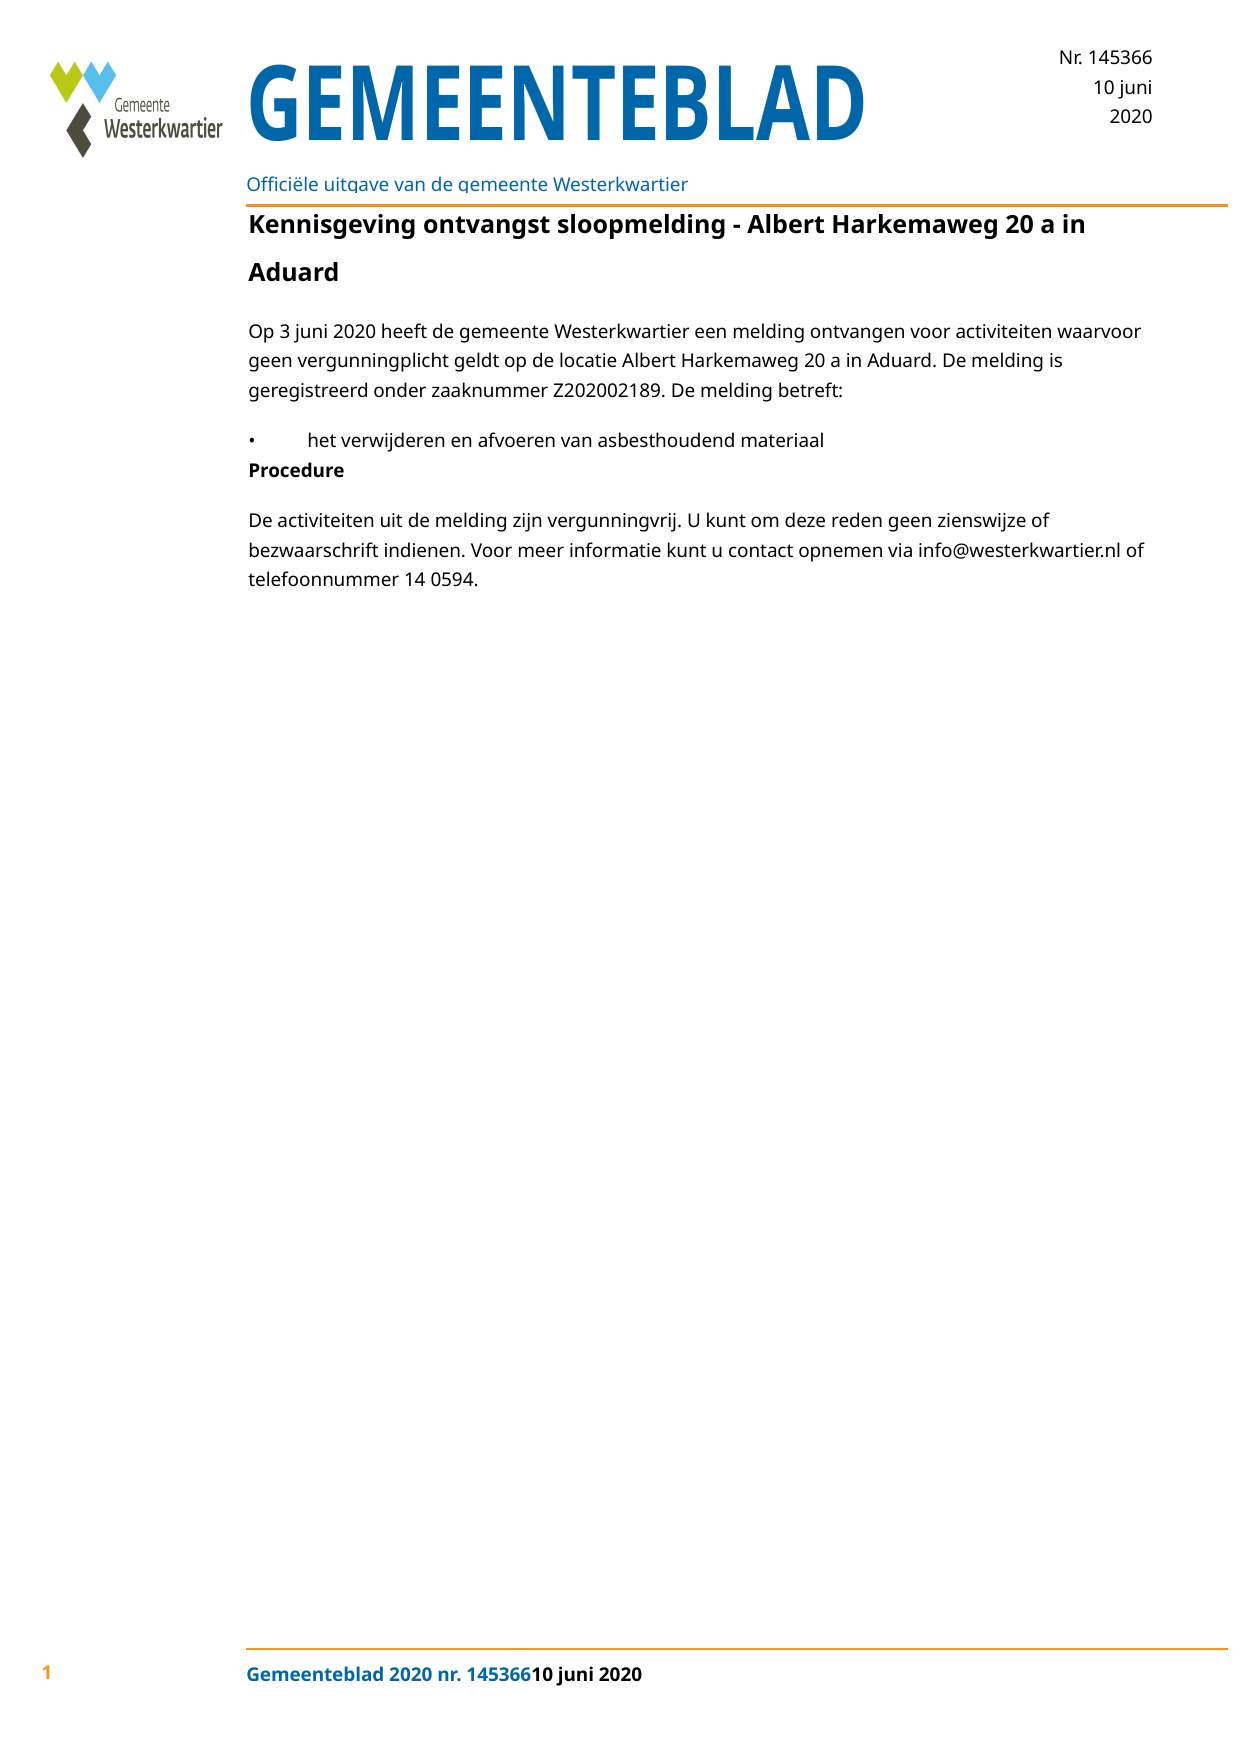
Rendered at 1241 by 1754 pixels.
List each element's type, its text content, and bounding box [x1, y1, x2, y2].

list het verwijderen en afvoeren van asbesthoudend materiaal [248, 427, 1152, 453]
text Procedure [248, 457, 1152, 483]
text Op 3 juni 2020 heeft de gemeente Westerkwartier een melding ontvangen voor activiteiten waarvoor geen vergunningplicht geldt op de locatie Albert Harkemaweg 20 a in Aduard. De melding is geregistreerd onder zaaknummer Z202002189. De melding betreft: [248, 318, 1152, 403]
text Kennisgeving ontvangst sloopmelding - Albert Harkemaweg 20 a in Aduard [248, 207, 1152, 288]
text De activiteiten uit de melding zijn vergunningvrij. U kunt om deze reden geen zienswijze of bezwaarschrift indienen. Voor meer informatie kunt u contact opnemen via info@westerkwartier.nl of telefoonnummer 14 0594. [248, 507, 1152, 592]
picture [41, 47, 231, 172]
